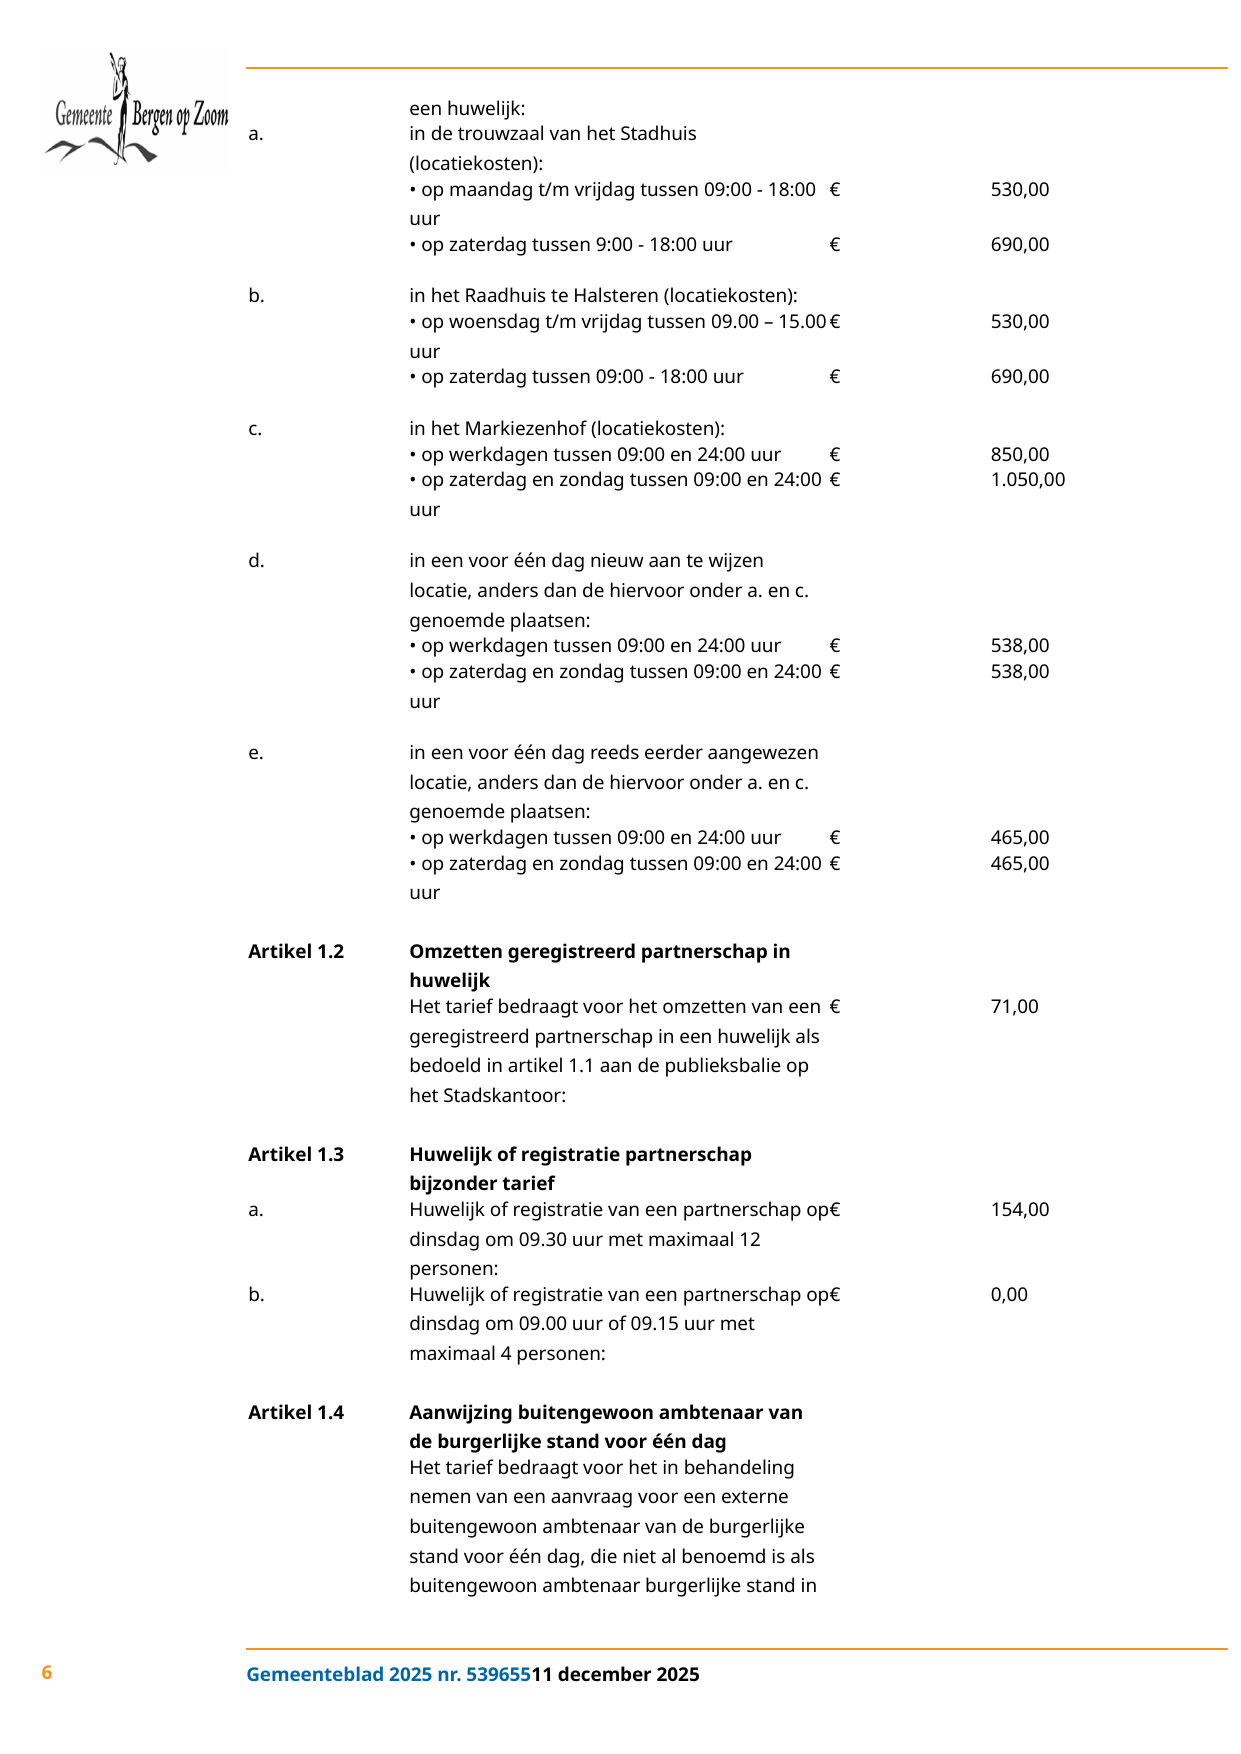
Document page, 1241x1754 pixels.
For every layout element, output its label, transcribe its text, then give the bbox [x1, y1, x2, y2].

table_cell [248, 522, 409, 548]
table_cell € [829, 1281, 991, 1366]
table_cell [829, 739, 991, 824]
table_cell [991, 257, 1152, 283]
table_header Huwelijk of registratie partnerschap bijzonder tarief [409, 1141, 829, 1196]
table_cell € [829, 231, 991, 257]
table_cell [991, 95, 1152, 121]
table_cell [409, 522, 829, 548]
table_cell • op werkdagen tussen 09:00 en 24:00 uur [409, 441, 829, 467]
table_cell € [829, 308, 991, 364]
table_cell [829, 548, 991, 632]
table_cell een huwelijk: [409, 95, 829, 121]
table_cell • op woensdag t/m vrijdag tussen 09.00 – 15.00 uur [409, 308, 829, 364]
table_cell 71,00 [991, 994, 1152, 1108]
table_cell • op werkdagen tussen 09:00 en 24:00 uur [409, 824, 829, 850]
table_cell in een voor één dag nieuw aan te wijzen locatie, anders dan de hiervoor onder a. en c. genoemde plaatsen: [409, 548, 829, 632]
table_cell 538,00 [991, 658, 1152, 713]
table_cell b. [248, 283, 409, 308]
table_cell [248, 389, 409, 415]
table_cell € [829, 364, 991, 389]
table_cell [409, 257, 829, 283]
table_cell 530,00 [991, 176, 1152, 231]
table_cell [829, 257, 991, 283]
table_cell € [829, 658, 991, 713]
table_cell [829, 1454, 991, 1598]
table_cell [991, 121, 1152, 176]
table_cell [829, 389, 991, 415]
table_cell [248, 308, 409, 364]
table_header [991, 1141, 1152, 1196]
table_cell • op maandag t/m vrijdag tussen 09:00 - 18:00 uur [409, 176, 829, 231]
table_cell € [829, 467, 991, 522]
table_cell [248, 257, 409, 283]
table_cell € [829, 176, 991, 231]
table_cell [248, 850, 409, 905]
table_cell 538,00 [991, 633, 1152, 658]
table_cell [829, 714, 991, 739]
table_cell 690,00 [991, 231, 1152, 257]
table_cell 690,00 [991, 364, 1152, 389]
table_cell [248, 441, 409, 467]
table_cell [991, 1454, 1152, 1598]
table_cell Het tarief bedraagt voor het in behandeling nemen van een aanvraag voor een externe buitengewoon ambtenaar van de burgerlijke stand voor één dag, die niet al benoemd is als buitengewoon ambtenaar burgerlijke stand in [409, 1454, 829, 1598]
table_cell [829, 415, 991, 441]
table_cell [991, 739, 1152, 824]
table_cell • op zaterdag tussen 09:00 - 18:00 uur [409, 364, 829, 389]
table_header Artikel 1.4 [248, 1399, 409, 1454]
table_cell [991, 548, 1152, 632]
table_cell b. [248, 1281, 409, 1366]
table_cell d. [248, 548, 409, 632]
table_cell [248, 824, 409, 850]
table_cell [248, 95, 409, 121]
table_cell [248, 176, 409, 231]
table_cell • op zaterdag en zondag tussen 09:00 en 24:00 uur [409, 467, 829, 522]
table_cell Huwelijk of registratie van een partnerschap op dinsdag om 09.30 uur met maximaal 12 personen: [409, 1196, 829, 1281]
table_cell [409, 714, 829, 739]
table_header [829, 1399, 991, 1454]
table_cell € [829, 633, 991, 658]
table_header Artikel 1.2 [248, 938, 409, 993]
table_header Artikel 1.3 [248, 1141, 409, 1196]
table_cell [829, 95, 991, 121]
table_cell 465,00 [991, 850, 1152, 905]
table_header [991, 1399, 1152, 1454]
table_cell 154,00 [991, 1196, 1152, 1281]
table_cell [248, 714, 409, 739]
table_cell [248, 633, 409, 658]
table_cell 0,00 [991, 1281, 1152, 1366]
table_cell a. [248, 121, 409, 176]
table_cell Huwelijk of registratie van een partnerschap op dinsdag om 09.00 uur of 09.15 uur met maximaal 4 personen: [409, 1281, 829, 1366]
table_cell € [829, 850, 991, 905]
table_cell [829, 283, 991, 308]
table_header [991, 938, 1152, 993]
table_cell [991, 389, 1152, 415]
table_cell 1.050,00 [991, 467, 1152, 522]
table_cell [248, 994, 409, 1108]
table_cell [991, 522, 1152, 548]
table_cell • op zaterdag tussen 9:00 - 18:00 uur [409, 231, 829, 257]
table_cell [248, 467, 409, 522]
table_header Aanwijzing buitengewoon ambtenaar van de burgerlijke stand voor één dag [409, 1399, 829, 1454]
table_cell [991, 714, 1152, 739]
table_cell [829, 121, 991, 176]
table_cell • op zaterdag en zondag tussen 09:00 en 24:00 uur [409, 658, 829, 713]
table_cell • op werkdagen tussen 09:00 en 24:00 uur [409, 633, 829, 658]
table_cell a. [248, 1196, 409, 1281]
table_cell [409, 389, 829, 415]
table_cell in het Markiezenhof (locatiekosten): [409, 415, 829, 441]
table_cell [991, 283, 1152, 308]
table_cell [248, 231, 409, 257]
table_cell 850,00 [991, 441, 1152, 467]
table_cell [829, 522, 991, 548]
table_cell € [829, 1196, 991, 1281]
table_cell e. [248, 739, 409, 824]
table_cell € [829, 824, 991, 850]
table_cell [248, 1454, 409, 1598]
table_header [829, 1141, 991, 1196]
picture [41, 47, 231, 172]
table_cell € [829, 441, 991, 467]
table_cell 465,00 [991, 824, 1152, 850]
table_cell Het tarief bedraagt voor het omzetten van een geregistreerd partnerschap in een huwelijk als bedoeld in artikel 1.1 aan de publieksbalie op het Stadskantoor: [409, 994, 829, 1108]
table_cell [248, 658, 409, 713]
table_header [829, 938, 991, 993]
table_cell c. [248, 415, 409, 441]
table_cell [991, 415, 1152, 441]
table_cell in een voor één dag reeds eerder aangewezen locatie, anders dan de hiervoor onder a. en c. genoemde plaatsen: [409, 739, 829, 824]
table_cell [248, 364, 409, 389]
table_cell € [829, 994, 991, 1108]
table_cell in het Raadhuis te Halsteren (locatiekosten): [409, 283, 829, 308]
table_header Omzetten geregistreerd partnerschap in huwelijk [409, 938, 829, 993]
table_cell in de trouwzaal van het Stadhuis (locatiekosten): [409, 121, 829, 176]
table_cell • op zaterdag en zondag tussen 09:00 en 24:00 uur [409, 850, 829, 905]
table_cell 530,00 [991, 308, 1152, 364]
